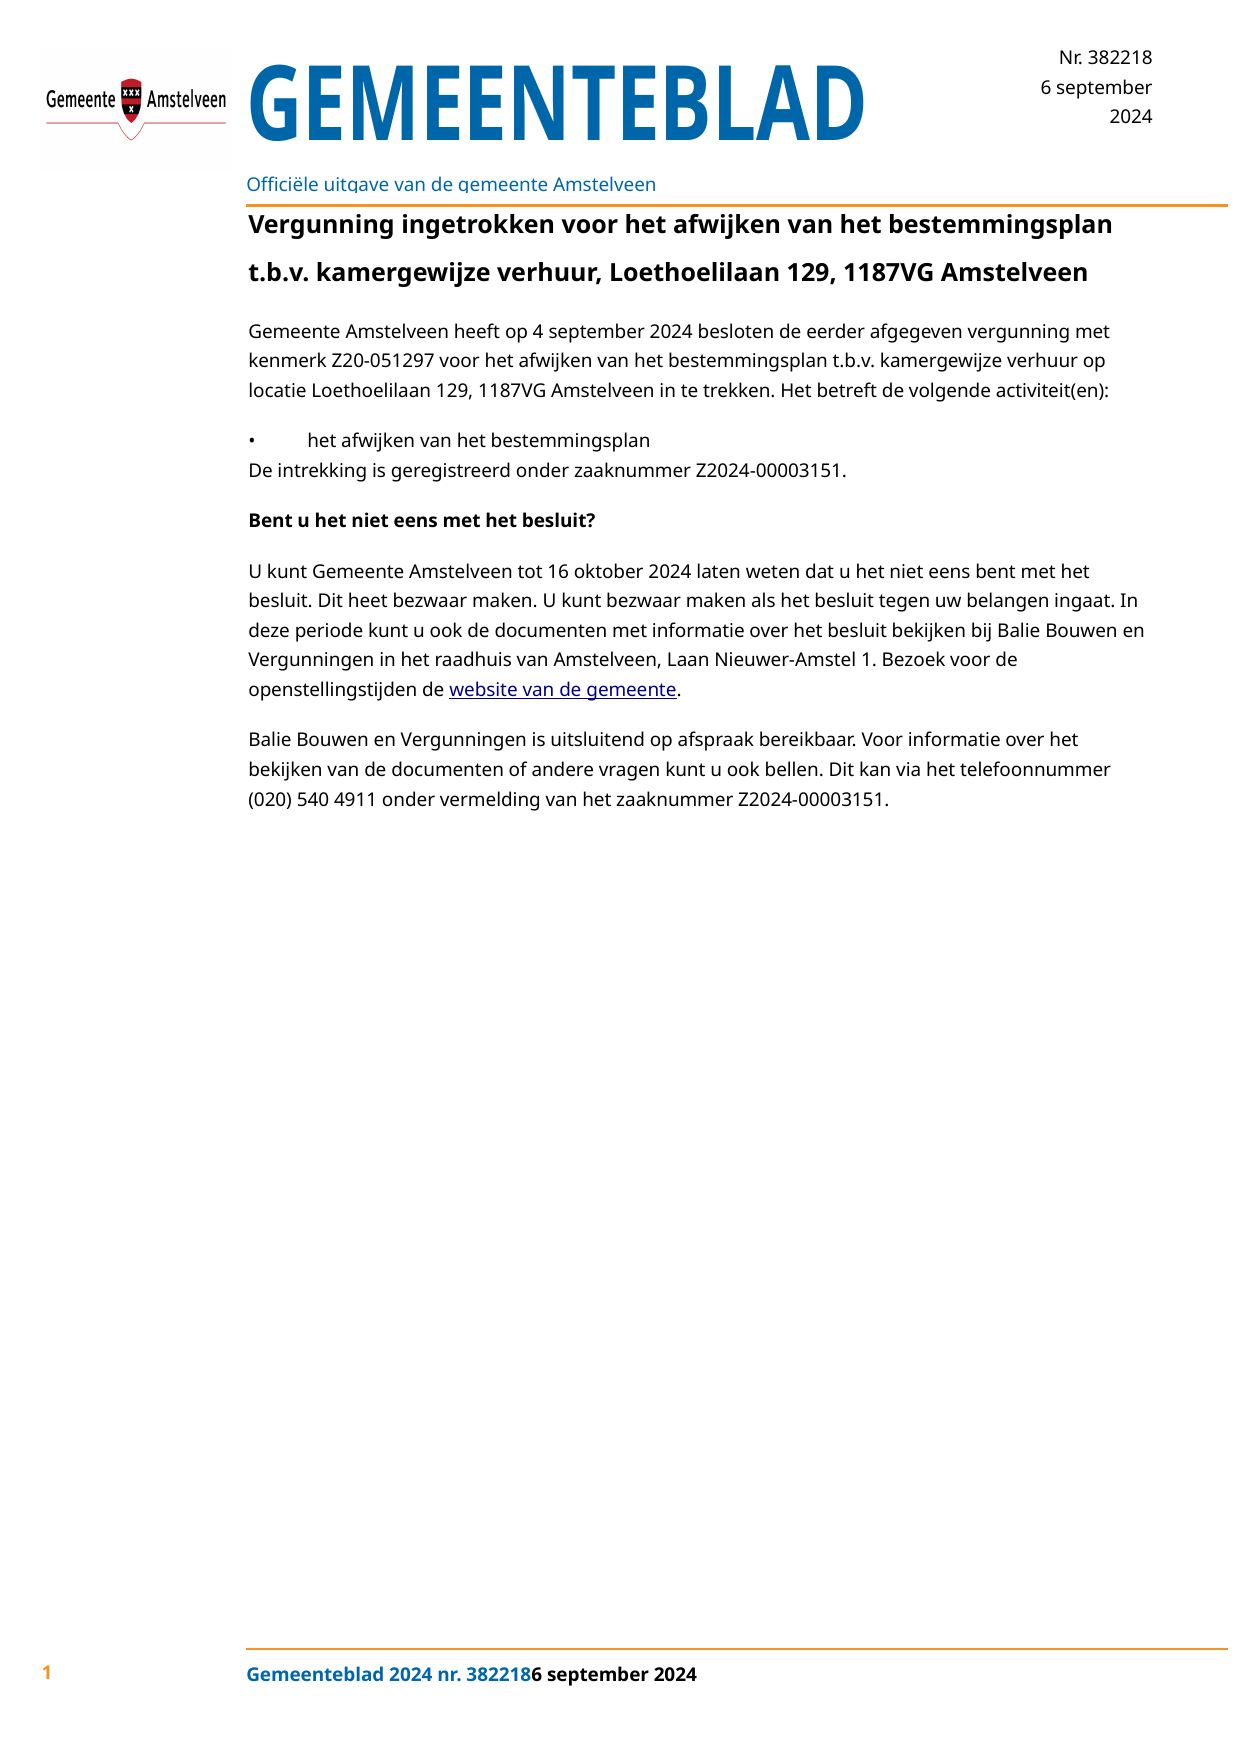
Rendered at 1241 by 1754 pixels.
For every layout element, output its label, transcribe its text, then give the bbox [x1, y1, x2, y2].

text Bent u het niet eens met het besluit? [248, 507, 1152, 533]
text De intrekking is geregistreerd onder zaaknummer Z2024-00003151. [248, 457, 1152, 483]
text U kunt Gemeente Amstelveen tot 16 oktober 2024 laten weten dat u het niet eens bent met het besluit. Dit heet bezwaar maken. U kunt bezwaar maken als het besluit tegen uw belangen ingaat. In deze periode kunt u ook de documenten met informatie over het besluit bekijken bij Balie Bouwen en Vergunningen in het raadhuis van Amstelveen, Laan Nieuwer-Amstel 1. Bezoek voor de openstellingstijden de website van de gemeente. [248, 558, 1152, 702]
text Balie Bouwen en Vergunningen is uitsluitend op afspraak bereikbaar. Voor informatie over het bekijken van de documenten of andere vragen kunt u ook bellen. Dit kan via het telefoonnummer (020) 540 4911 onder vermelding van het zaaknummer Z2024-00003151. [248, 727, 1152, 812]
text Gemeente Amstelveen heeft op 4 september 2024 besloten de eerder afgegeven vergunning met kenmerk Z20-051297 voor het afwijken van het bestemmingsplan t.b.v. kamergewijze verhuur op locatie Loethoelilaan 129, 1187VG Amstelveen in te trekken. Het betreft de volgende activiteit(en): [248, 318, 1152, 403]
list het afwijken van het bestemmingsplan [248, 427, 1152, 453]
text Vergunning ingetrokken voor het afwijken van het bestemmingsplan t.b.v. kamergewijze verhuur, Loethoelilaan 129, 1187VG Amstelveen [248, 207, 1152, 288]
picture [41, 47, 231, 172]
